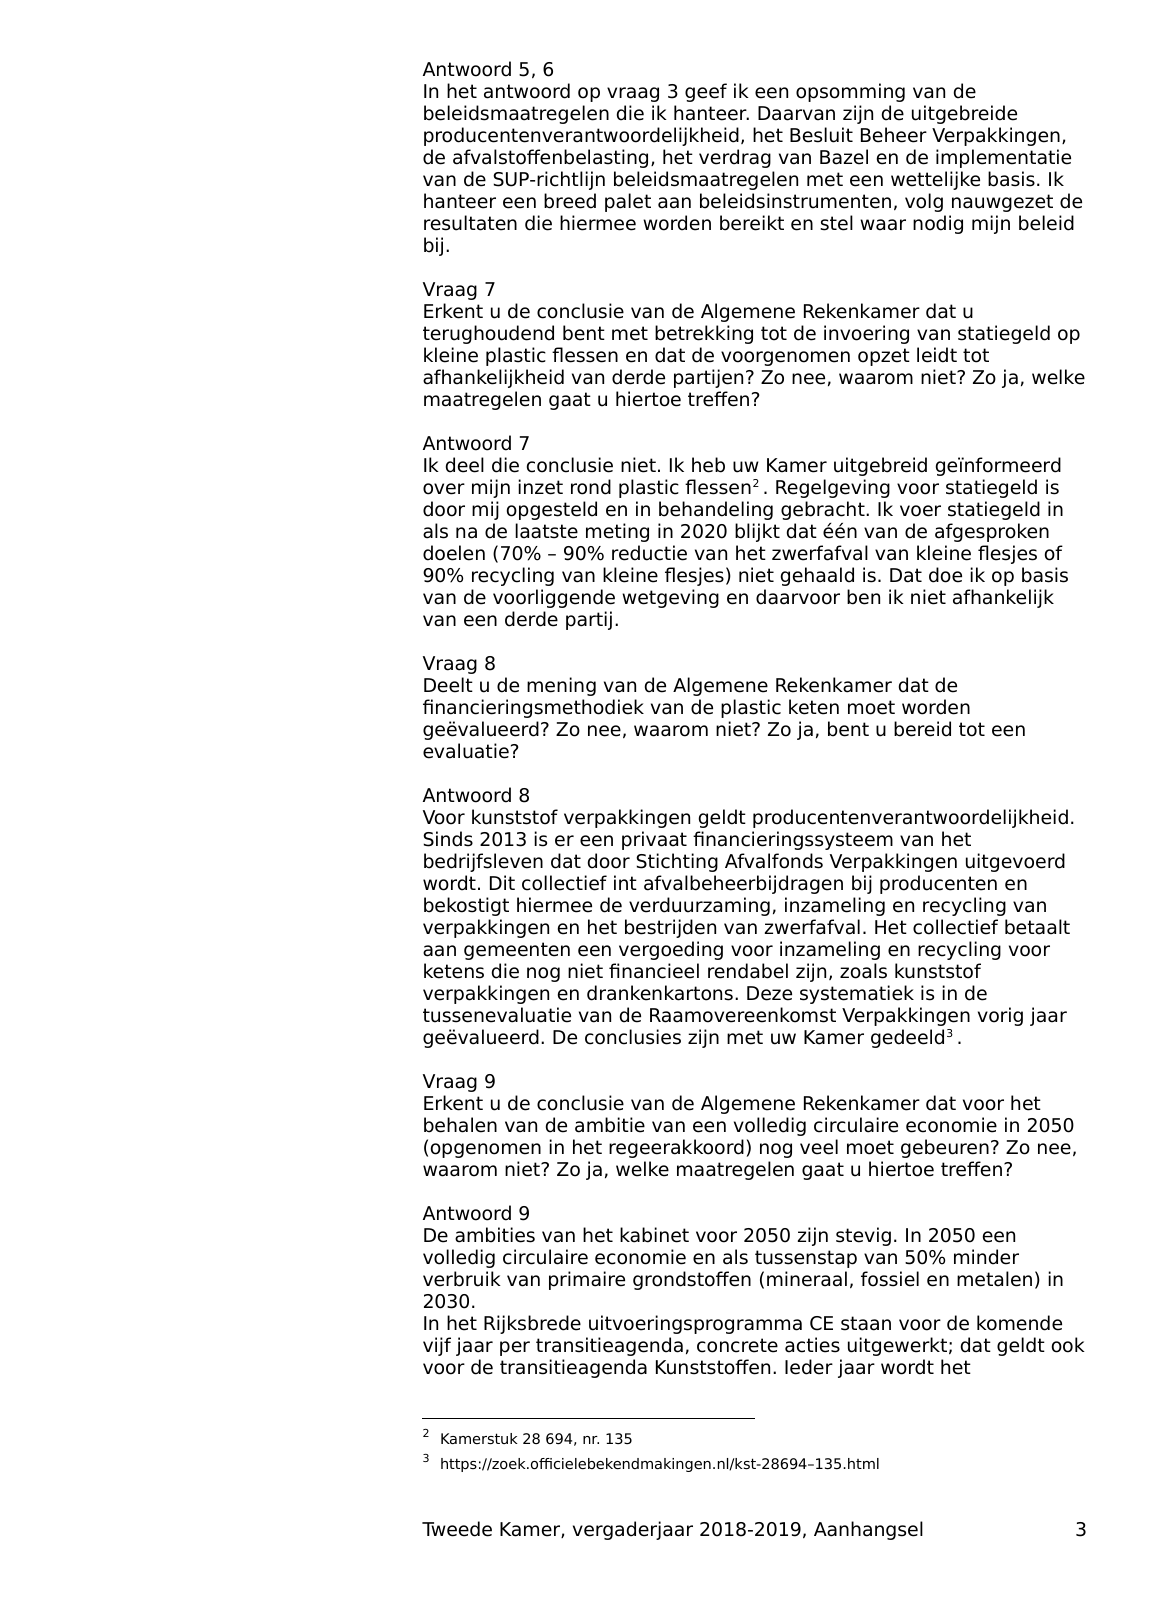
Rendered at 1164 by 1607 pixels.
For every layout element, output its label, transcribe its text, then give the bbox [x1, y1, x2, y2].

text Antwoord 5, 6 [422, 59, 1087, 81]
text Voor kunststof verpakkingen geldt producentenverantwoordelijkheid. Sinds 2013 is er een privaat financieringssysteem van het bedrijfsleven dat door Stichting Afvalfonds Verpakkingen uitgevoerd wordt. Dit collectief int afvalbeheerbijdragen bij producenten en bekostigt hiermee de verduurzaming, inzameling en recycling van verpakkingen en het bestrijden van zwerfafval. Het collectief betaalt aan gemeenten een vergoeding voor inzameling en recycling voor [422, 807, 1087, 961]
text https://zoek.officielebekendmakingen.nl/kst-28694–135.html [422, 1452, 1087, 1474]
text De ambities van het kabinet voor 2050 zijn stevig. In 2050 een volledig circulaire economie en als tussenstap van 50% minder verbruik van primaire grondstoffen (mineraal, fossiel en metalen) in 2030. [422, 1225, 1087, 1313]
text Vraag 8 [422, 653, 1087, 675]
text Vraag 9 [422, 1071, 1087, 1093]
text In het Rijksbrede uitvoeringsprogramma CE staan voor de komende vijf jaar per transitieagenda, concrete acties uitgewerkt; dat geldt ook voor de transitieagenda Kunststoffen. Ieder jaar wordt het [422, 1313, 1087, 1379]
text Erkent u de conclusie van de Algemene Rekenkamer dat voor het behalen van de ambitie van een volledig circulaire economie in 2050 (opgenomen in het regeerakkoord) nog veel moet gebeuren? Zo nee, waarom niet? Zo ja, welke maatregelen gaat u hiertoe treffen? [422, 1093, 1087, 1181]
text Deelt u de mening van de Algemene Rekenkamer dat de financieringsmethodiek van de plastic keten moet worden geëvalueerd? Zo nee, waarom niet? Zo ja, bent u bereid tot een evaluatie? [422, 675, 1087, 763]
text In het antwoord op vraag 3 geef ik een opsomming van de beleidsmaatregelen die ik hanteer. Daarvan zijn de uitgebreide producentenverantwoordelijkheid, het Besluit Beheer Verpakkingen, de afvalstoffenbelasting, het verdrag van Bazel en de implementatie van de SUP-richtlijn beleidsmaatregelen met een wettelijke basis. Ik hanteer een breed palet aan beleidsinstrumenten, volg nauwgezet de resultaten die hiermee worden bereikt en stel waar nodig mijn beleid bij. [422, 81, 1087, 257]
text Antwoord 9 [422, 1203, 1087, 1225]
text Kamerstuk 28 694, nr. 135 [422, 1427, 1087, 1449]
text Antwoord 7 [422, 433, 1087, 455]
text Erkent u de conclusie van de Algemene Rekenkamer dat u terughoudend bent met betrekking tot de invoering van statiegeld op kleine plastic flessen en dat de voorgenomen opzet leidt tot afhankelijkheid van derde partijen? Zo nee, waarom niet? Zo ja, welke maatregelen gaat u hiertoe treffen? [422, 301, 1087, 411]
text Vraag 7 [422, 279, 1087, 301]
text Ik deel die conclusie niet. Ik heb uw Kamer uitgebreid geïnformeerd over mijn inzet rond plastic flessen. Regelgeving voor statiegeld is door mij opgesteld en in behandeling gebracht. Ik voer statiegeld in als na de laatste meting in 2020 blijkt dat één van de afgesproken doelen (70% – 90% reductie van het zwerfafval van kleine flesjes of 90% recycling van kleine flesjes) niet gehaald is. Dat doe ik op basis van de voorliggende wetgeving en daarvoor ben ik niet afhankelijk van een derde partij. [422, 455, 1087, 631]
text ketens die nog niet financieel rendabel zijn, zoals kunststof verpakkingen en drankenkartons. Deze systematiek is in de tussenevaluatie van de Raamovereenkomst Verpakkingen vorig jaar geëvalueerd. De conclusies zijn met uw Kamer gedeeld. [422, 961, 1087, 1049]
text Antwoord 8 [422, 785, 1087, 807]
